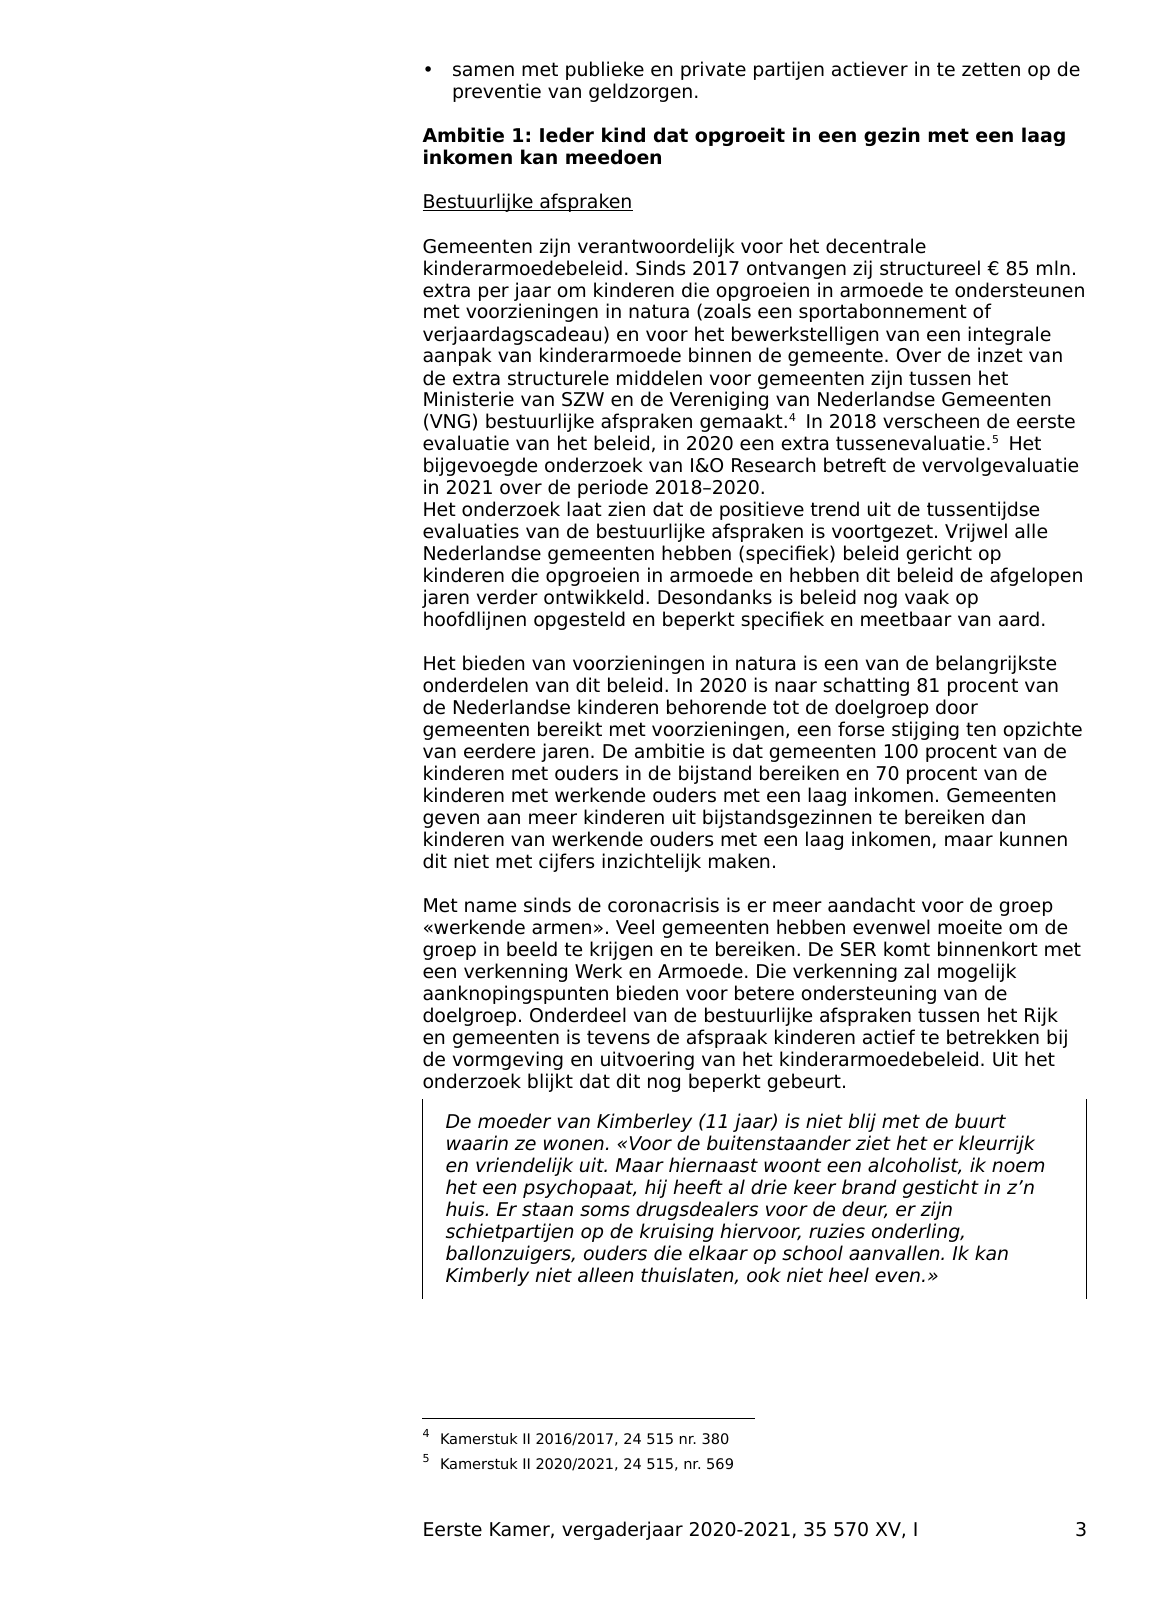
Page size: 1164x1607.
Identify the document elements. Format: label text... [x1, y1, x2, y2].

table_header De moeder van Kimberley (11 jaar) is niet blij met de buurt waarin ze wonen. «Voor de buitenstaander ziet het er kleurrijk en vriendelijk uit. Maar hiernaast woont een alcoholist, ik noem het een psychopaat, hij heeft al drie keer brand gesticht in z’n huis. Er staan soms drugsdealers voor de deur, er zijn schietpartijen op de kruising hiervoor, ruzies onderling, ballonzuigers, ouders die elkaar op school aanvallen. Ik kan Kimberly niet alleen thuislaten, ook niet heel even.» [423, 1099, 1086, 1298]
text Het bieden van voorzieningen in natura is een van de belangrijkste onderdelen van dit beleid. In 2020 is naar schatting 81 procent van de Nederlandse kinderen behorende tot de doelgroep door gemeenten bereikt met voorzieningen, een forse stijging ten opzichte van eerdere jaren. De ambitie is dat gemeenten 100 procent van de kinderen met ouders in de bijstand bereiken en 70 procent van de kinderen met werkende ouders met een laag inkomen. Gemeenten geven aan meer kinderen uit bijstandsgezinnen te bereiken dan kinderen van werkende ouders met een laag inkomen, maar kunnen dit niet met cijfers inzichtelijk maken. [422, 653, 1087, 873]
text • samen met publieke en private partijen actiever in te zetten op de preventie van geldzorgen. [422, 59, 1087, 103]
text Het onderzoek laat zien dat de positieve trend uit de tussentijdse evaluaties van de bestuurlijke afspraken is voortgezet. Vrijwel alle Nederlandse gemeenten hebben (specifiek) beleid gericht op kinderen die opgroeien in armoede en hebben dit beleid de afgelopen jaren verder ontwikkeld. Desondanks is beleid nog vaak op hoofdlijnen opgesteld en beperkt specifiek en meetbaar van aard. [422, 499, 1087, 631]
text Kamerstuk II 2016/2017, 24 515 nr. 380 [422, 1427, 1087, 1449]
text Gemeenten zijn verantwoordelijk voor het decentrale kinderarmoedebeleid. Sinds 2017 ontvangen zij structureel € 85 mln. extra per jaar om kinderen die opgroeien in armoede te ondersteunen met voorzieningen in natura (zoals een sportabonnement of verjaardagscadeau) en voor het bewerkstelligen van een integrale aanpak van kinderarmoede binnen de gemeente. Over de inzet van de extra structurele middelen voor gemeenten zijn tussen het Ministerie van SZW en de Vereniging van Nederlandse Gemeenten (VNG) bestuurlijke afspraken gemaakt. In 2018 verscheen de eerste evaluatie van het beleid, in 2020 een extra tussenevaluatie. Het bijgevoegde onderzoek van I&O Research betreft de vervolgevaluatie in 2021 over de periode 2018–2020. [422, 236, 1087, 499]
subtitle Bestuurlijke afspraken [422, 191, 1087, 213]
text Kamerstuk II 2020/2021, 24 515, nr. 569 [422, 1452, 1087, 1474]
subtitle Ambitie 1: Ieder kind dat opgroeit in een gezin met een laag inkomen kan meedoen [422, 125, 1087, 169]
text Met name sinds de coronacrisis is er meer aandacht voor de groep «werkende armen». Veel gemeenten hebben evenwel moeite om de groep in beeld te krijgen en te bereiken. De SER komt binnenkort met een verkenning Werk en Armoede. Die verkenning zal mogelijk aanknopingspunten bieden voor betere ondersteuning van de doelgroep. Onderdeel van de bestuurlijke afspraken tussen het Rijk en gemeenten is tevens de afspraak kinderen actief te betrekken bij de vormgeving en uitvoering van het kinderarmoedebeleid. Uit het onderzoek blijkt dat dit nog beperkt gebeurt. [422, 895, 1087, 1093]
